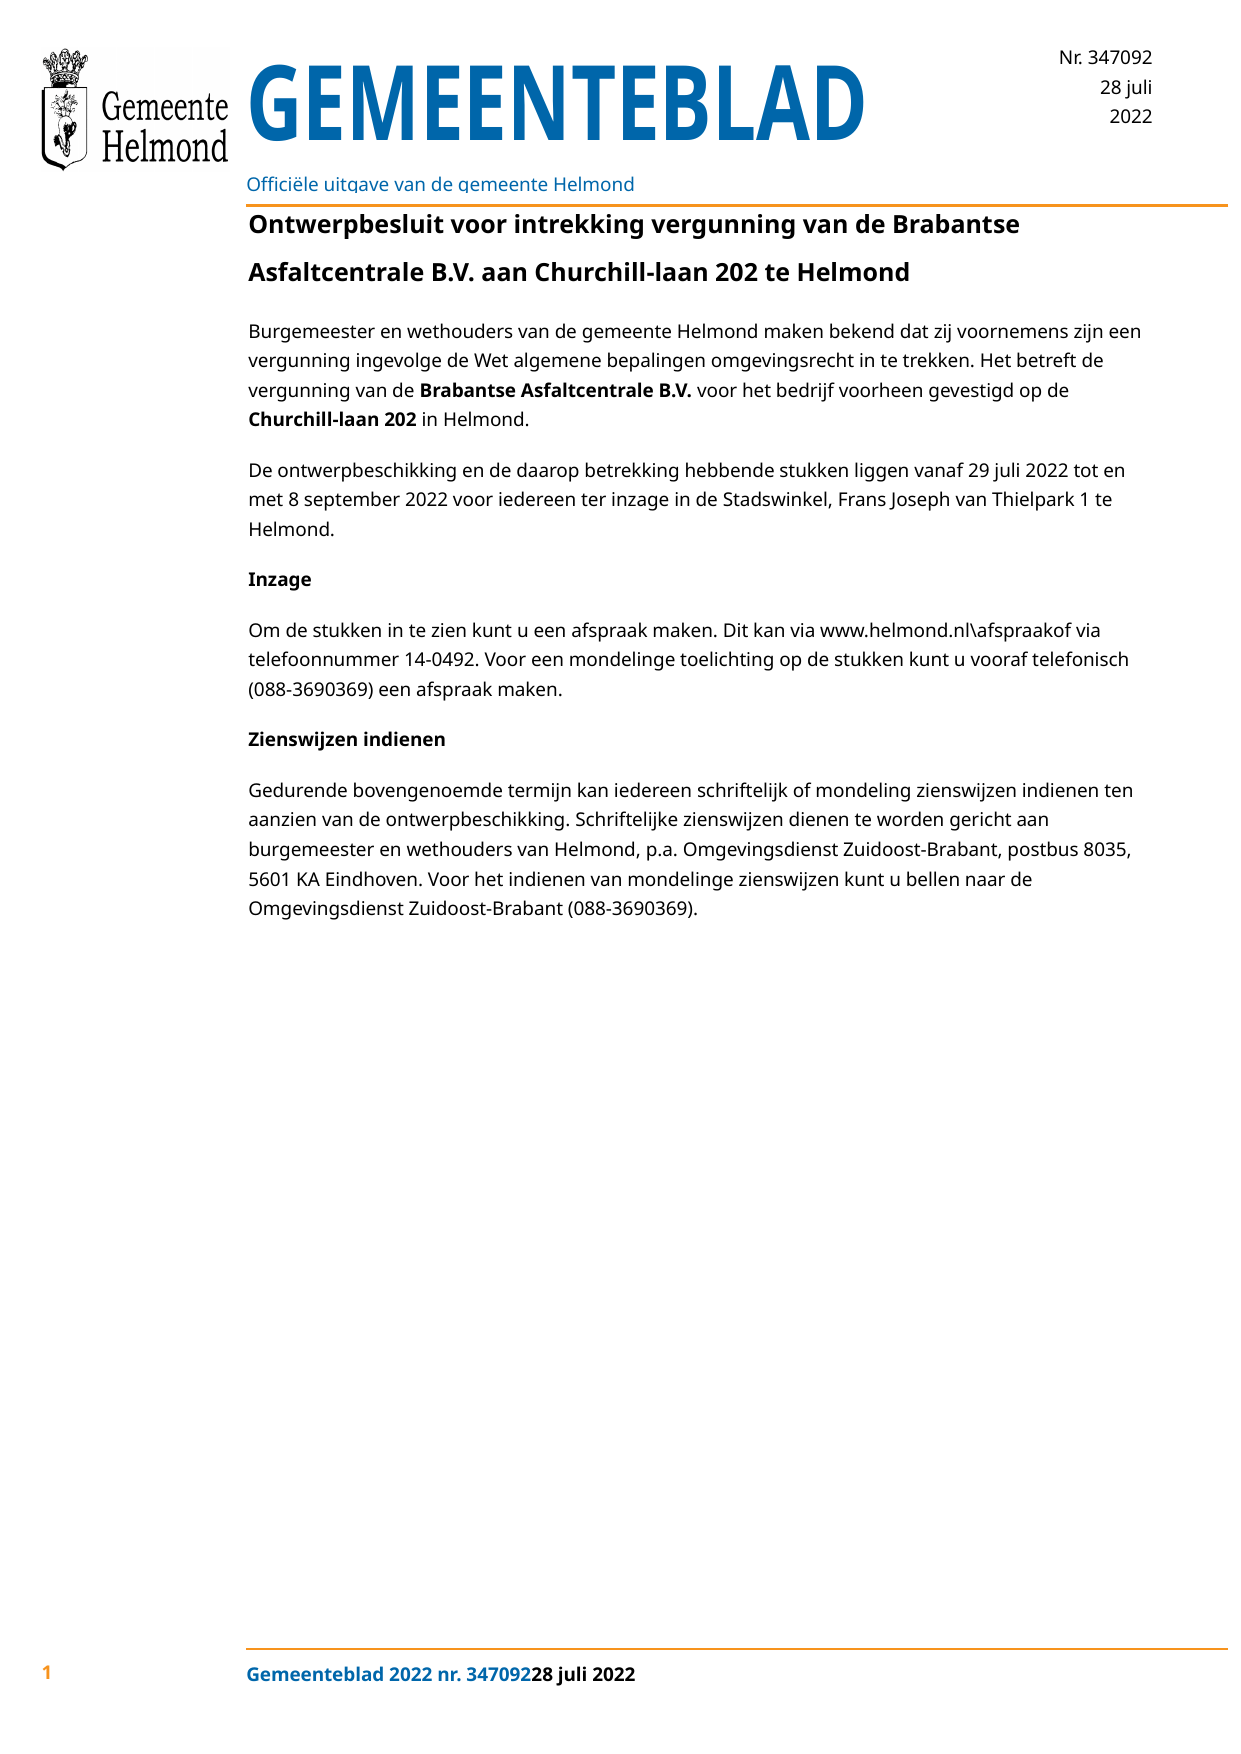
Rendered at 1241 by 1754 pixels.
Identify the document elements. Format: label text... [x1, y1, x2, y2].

text Inzage [248, 567, 1152, 592]
text Burgemeester en wethouders van de gemeente Helmond maken bekend dat zij voornemens zijn een vergunning ingevolge de Wet algemene bepalingen omgevingsrecht in te trekken. Het betreft de vergunning van de Brabantse Asfaltcentrale B.V. voor het bedrijf voorheen gevestigd op de Churchill‑laan 202 in Helmond. [248, 318, 1152, 432]
text Zienswijzen indienen [248, 727, 1152, 752]
text Gedurende bovengenoemde termijn kan iedereen schriftelijk of mondeling zienswijzen indienen ten aanzien van de ontwerpbeschikking. Schriftelijke zienswijzen dienen te worden gericht aan burgemeester en wethouders van Helmond, p.a. Omgevingsdienst Zuidoost-Brabant, postbus 8035, 5601 KA Eindhoven. Voor het indienen van mondelinge zienswijzen kunt u bellen naar de Omgevingsdienst Zuidoost-Brabant (088-3690369). [248, 777, 1152, 921]
text Ontwerpbesluit voor intrekking vergunning van de Brabantse Asfaltcentrale B.V. aan Churchill‑laan 202 te Helmond [248, 207, 1152, 288]
text De ontwerpbeschikking en de daarop betrekking hebbende stukken liggen vanaf 29 juli 2022 tot en met 8 september 2022 voor iedereen ter inzage in de Stadswinkel, Frans Joseph van Thielpark 1 te Helmond. [248, 457, 1152, 542]
text Om de stukken in te zien kunt u een afspraak maken. Dit kan via www.helmond.nl\afspraakof via telefoonnummer 14-0492. Voor een mondelinge toelichting op de stukken kunt u vooraf telefonisch (088-3690369) een afspraak maken. [248, 617, 1152, 702]
picture [41, 47, 231, 172]
